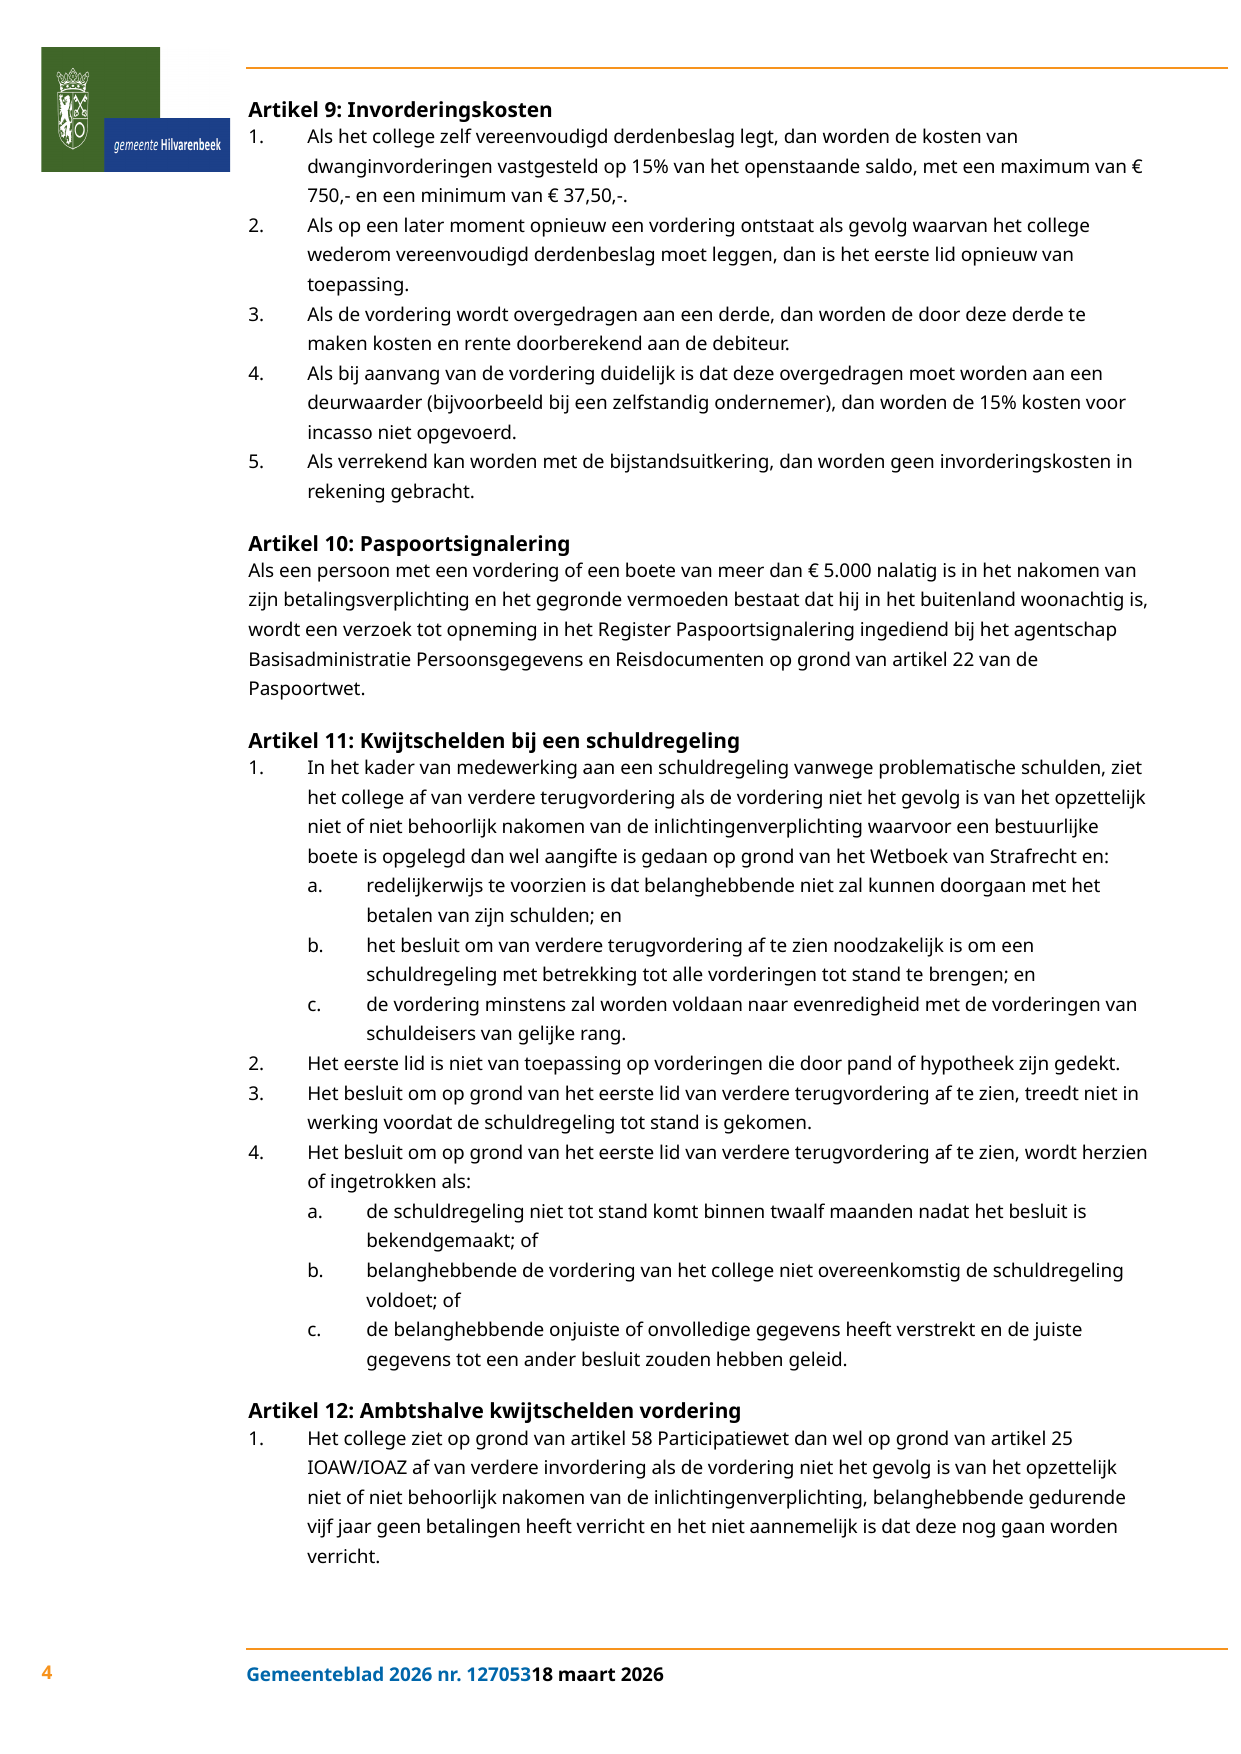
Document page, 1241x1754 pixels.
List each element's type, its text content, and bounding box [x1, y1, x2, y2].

list Het eerste lid is niet van toepassing op vorderingen die door pand of hypotheek zijn gedekt. [248, 1050, 1152, 1076]
list belanghebbende de vordering van het college niet overeenkomstig de schuldregeling voldoet; of [307, 1257, 1152, 1312]
list Als op een later moment opnieuw een vordering ontstaat als gevolg waarvan het college wederom vereenvoudigd derdenbeslag moet leggen, dan is het eerste lid opnieuw van toepassing. [248, 212, 1152, 297]
list redelijkerwijs te voorzien is dat belanghebbende niet zal kunnen doorgaan met het betalen van zijn schulden; en [307, 873, 1152, 928]
list Het college ziet op grond van artikel 58 Participatiewet dan wel op grond van artikel 25 IOAW/IOAZ af van verdere invordering als de vordering niet het gevolg is van het opzettelijk niet of niet behoorlijk nakomen van de inlichtingenverplichting, belanghebbende gedurende vijf jaar geen betalingen heeft verricht en het niet aannemelijk is dat deze nog gaan worden verricht. [248, 1425, 1152, 1569]
list Het besluit om op grond van het eerste lid van verdere terugvordering af te zien, treedt niet in werking voordat de schuldregeling tot stand is gekomen. [248, 1080, 1152, 1135]
text Artikel 11: Kwijtschelden bij een schuldregeling [248, 726, 1152, 754]
text Artikel 10: Paspoortsignalering [248, 529, 1152, 557]
list Als verrekend kan worden met de bijstandsuitkering, dan worden geen invorderingskosten in rekening gebracht. [248, 449, 1152, 504]
list Als de vordering wordt overgedragen aan een derde, dan worden de door deze derde te maken kosten en rente doorberekend aan de debiteur. [248, 301, 1152, 356]
list Als bij aanvang van de vordering duidelijk is dat deze overgedragen moet worden aan een deurwaarder (bijvoorbeeld bij een zelfstandig ondernemer), dan worden de 15% kosten voor incasso niet opgevoerd. [248, 360, 1152, 445]
list het besluit om van verdere terugvordering af te zien noodzakelijk is om een schuldregeling met betrekking tot alle vorderingen tot stand te brengen; en [307, 932, 1152, 987]
text Als een persoon met een vordering of een boete van meer dan € 5.000 nalatig is in het nakomen van zijn betalingsverplichting en het gegronde vermoeden bestaat dat hij in het buitenland woonachtig is, wordt een verzoek tot opneming in het Register Paspoortsignalering ingediend bij het agentschap Basisadministratie Persoonsgegevens en Reisdocumenten op grond van artikel 22 van de Paspoortwet. [248, 557, 1152, 701]
text Artikel 9: Invorderingskosten [248, 95, 1152, 123]
list de belanghebbende onjuiste of onvolledige gegevens heeft verstrekt en de juiste gegevens tot een ander besluit zouden hebben geleid. [307, 1316, 1152, 1372]
text Artikel 12: Ambtshalve kwijtschelden vordering [248, 1396, 1152, 1425]
list Het besluit om op grond van het eerste lid van verdere terugvordering af te zien, wordt herzien of ingetrokken als: [248, 1139, 1152, 1194]
picture [41, 47, 231, 172]
list In het kader van medewerking aan een schuldregeling vanwege problematische schulden, ziet het college af van verdere terugvordering als de vordering niet het gevolg is van het opzettelijk niet of niet behoorlijk nakomen van de inlichtingenverplichting waarvoor een bestuurlijke boete is opgelegd dan wel aangifte is gedaan op grond van het Wetboek van Strafrecht en: [248, 754, 1152, 869]
list de schuldregeling niet tot stand komt binnen twaalf maanden nadat het besluit is bekendgemaakt; of [307, 1198, 1152, 1253]
list de vordering minstens zal worden voldaan naar evenredigheid met de vorderingen van schuldeisers van gelijke rang. [307, 991, 1152, 1046]
list Als het college zelf vereenvoudigd derdenbeslag legt, dan worden de kosten van dwanginvorderingen vastgesteld op 15% van het openstaande saldo, met een maximum van € 750,- en een minimum van € 37,50,-. [248, 123, 1152, 208]
